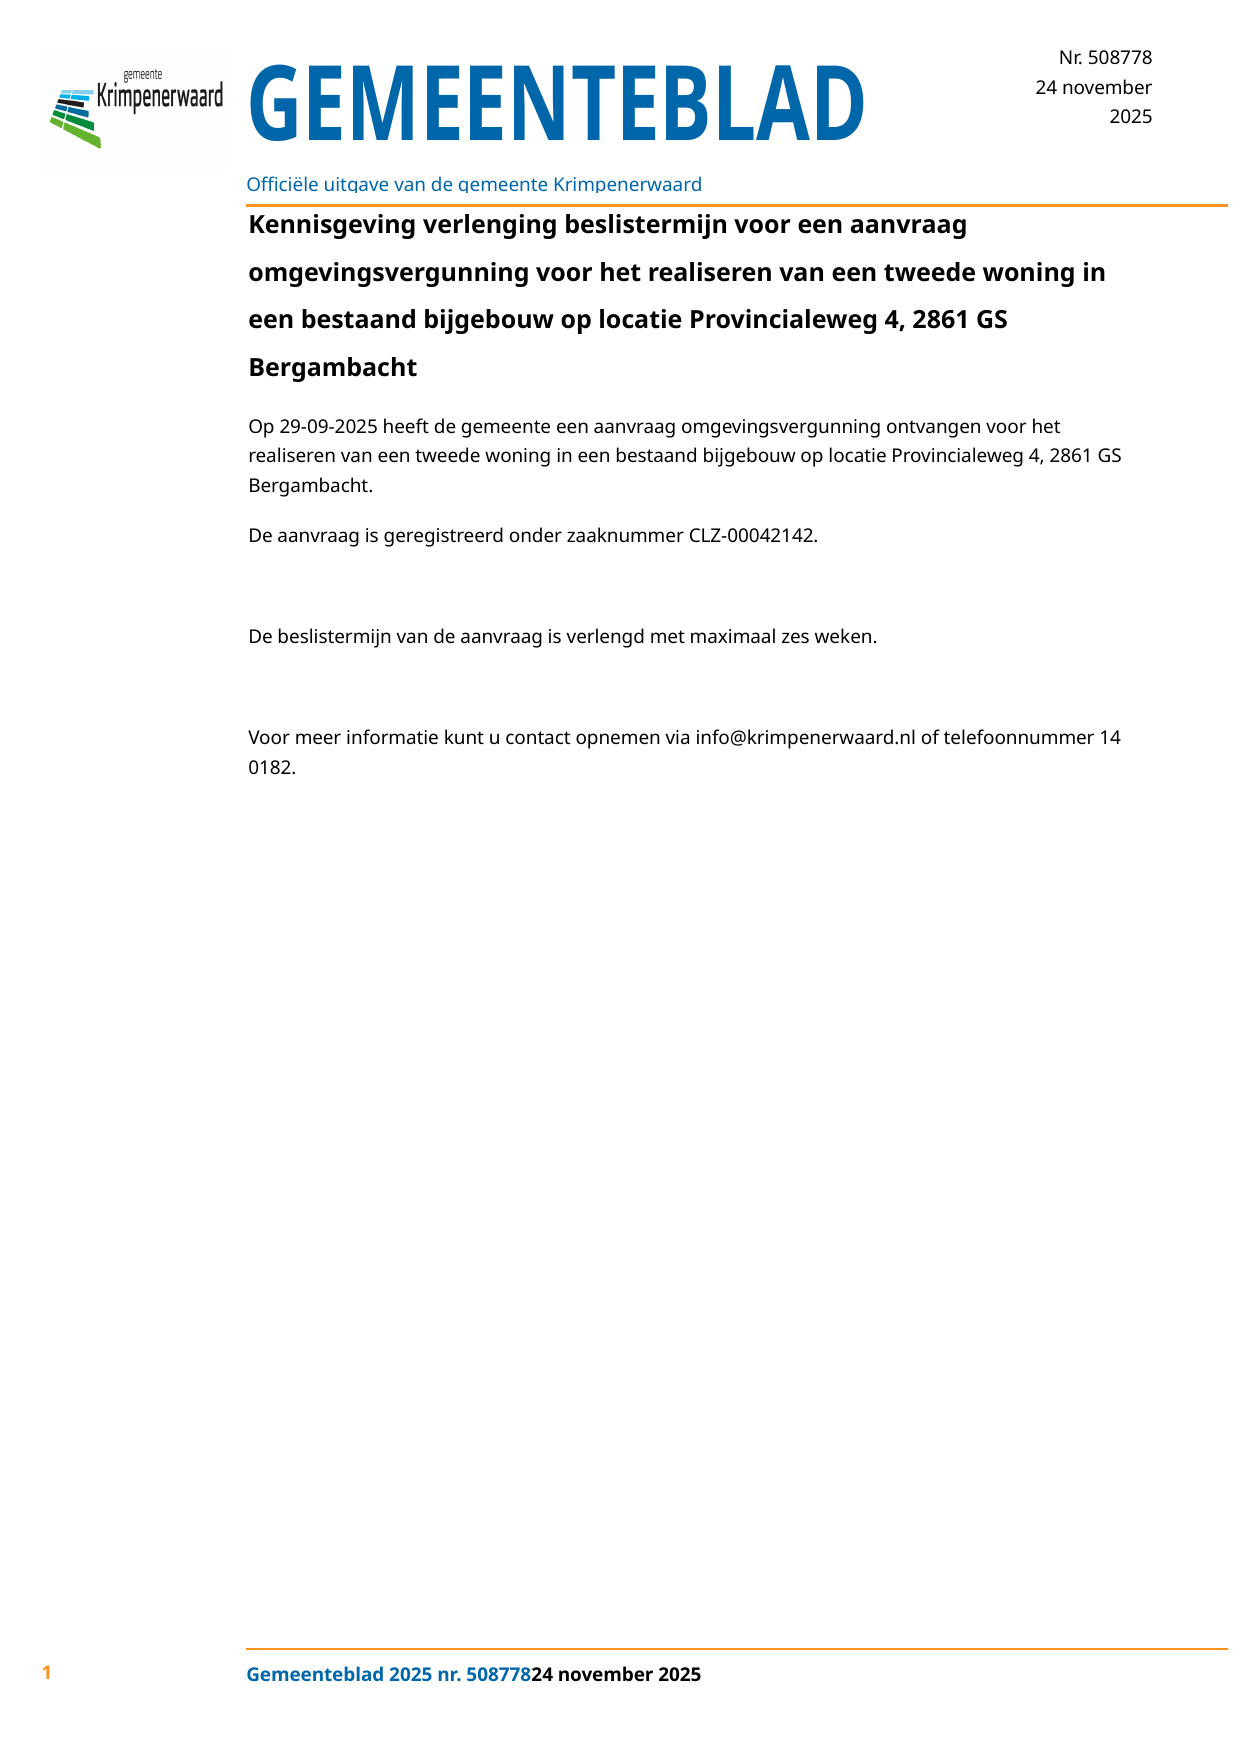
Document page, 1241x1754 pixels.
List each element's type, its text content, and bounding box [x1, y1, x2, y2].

text De aanvraag is geregistreerd onder zaaknummer CLZ-00042142. [248, 523, 1152, 548]
text De beslistermijn van de aanvraag is verlengd met maximaal zes weken. [248, 623, 1152, 649]
text Kennisgeving verlenging beslistermijn voor een aanvraag omgevingsvergunning voor het realiseren van een tweede woning in een bestaand bijgebouw op locatie Provincialeweg 4, 2861 GS Bergambacht [248, 207, 1152, 384]
text Voor meer informatie kunt u contact opnemen via info@krimpenerwaard.nl of telefoonnummer 14 0182. [248, 724, 1152, 780]
text Op 29-09-2025 heeft de gemeente een aanvraag omgevingsvergunning ontvangen voor het realiseren van een tweede woning in een bestaand bijgebouw op locatie Provincialeweg 4, 2861 GS Bergambacht. [248, 413, 1152, 498]
picture [41, 47, 231, 172]
